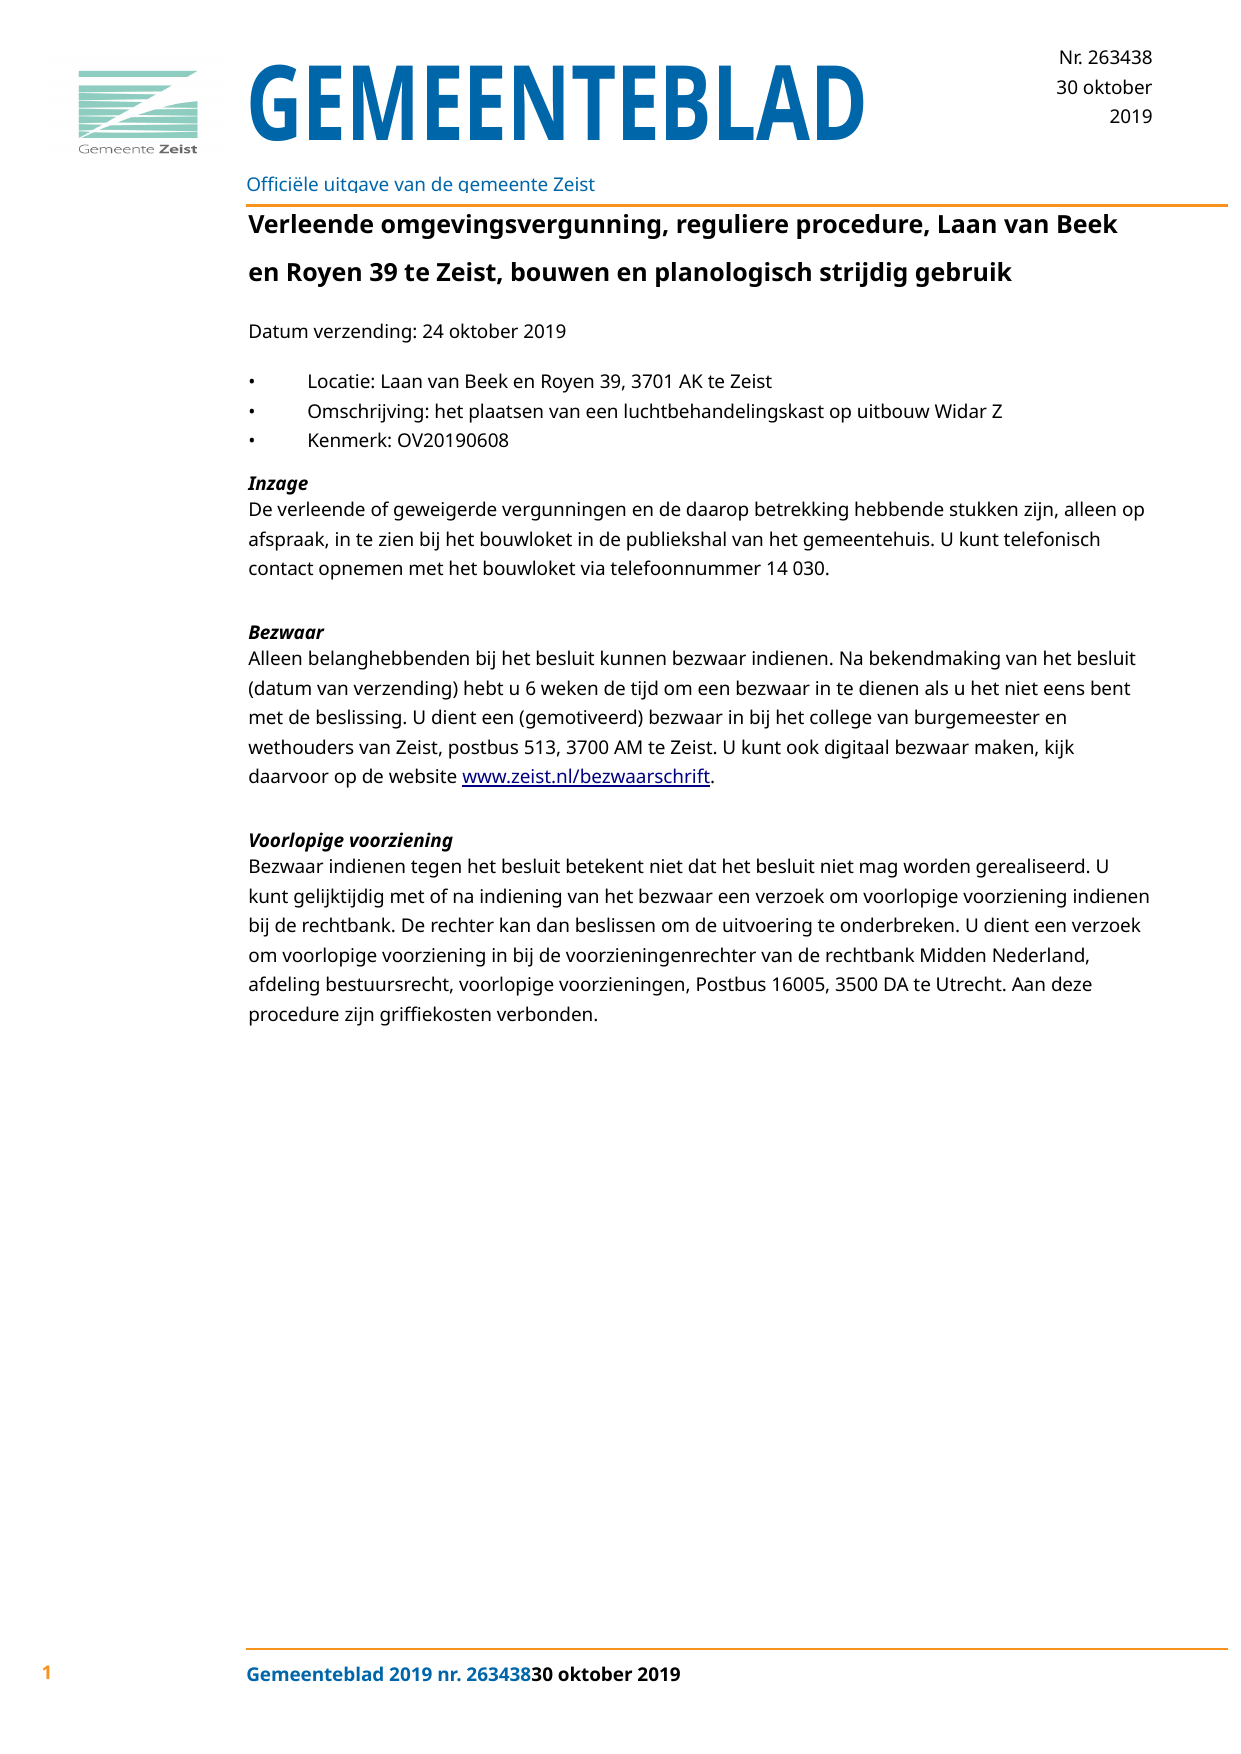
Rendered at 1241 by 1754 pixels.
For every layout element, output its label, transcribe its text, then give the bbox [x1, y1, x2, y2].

text Verleende omgevingsvergunning, reguliere procedure, Laan van Beek en Royen 39 te Zeist, bouwen en planologisch strijdig gebruik [248, 207, 1152, 288]
text Bezwaar [248, 619, 1152, 645]
text Datum verzending: 24 oktober 2019 [248, 318, 1152, 344]
picture [41, 47, 231, 172]
text De verleende of geweigerde vergunningen en de daarop betrekking hebbende stukken zijn, alleen op afspraak, in te zien bij het bouwloket in de publiekshal van het gemeentehuis. U kunt telefonisch contact opnemen met het bouwloket via telefoonnummer 14 030. [248, 496, 1152, 581]
list Omschrijving: het plaatsen van een luchtbehandelingskast op uitbouw Widar Z [248, 398, 1152, 424]
text Bezwaar indienen tegen het besluit betekent niet dat het besluit niet mag worden gerealiseerd. U kunt gelijktijdig met of na indiening van het bezwaar een verzoek om voorlopige voorziening indienen bij de rechtbank. De rechter kan dan beslissen om de uitvoering te onderbreken. U dient een verzoek om voorlopige voorziening in bij de voorzieningenrechter van de rechtbank Midden Nederland, afdeling bestuursrecht, voorlopige voorzieningen, Postbus 16005, 3500 DA te Utrecht. Aan deze procedure zijn griffiekosten verbonden. [248, 853, 1152, 1027]
text Alleen belanghebbenden bij het besluit kunnen bezwaar indienen. Na bekendmaking van het besluit (datum van verzending) hebt u 6 weken de tijd om een bezwaar in te dienen als u het niet eens bent met de beslissing. U dient een (gemotiveerd) bezwaar in bij het college van burgemeester en wethouders van Zeist, postbus 513, 3700 AM te Zeist. U kunt ook digitaal bezwaar maken, kijk daarvoor op de website www.zeist.nl/bezwaarschrift. [248, 645, 1152, 789]
list Locatie: Laan van Beek en Royen 39, 3701 AK te Zeist [248, 368, 1152, 394]
text Voorlopige voorziening [248, 827, 1152, 853]
text Inzage [248, 471, 1152, 496]
list Kenmerk: OV20190608 [248, 427, 1152, 453]
